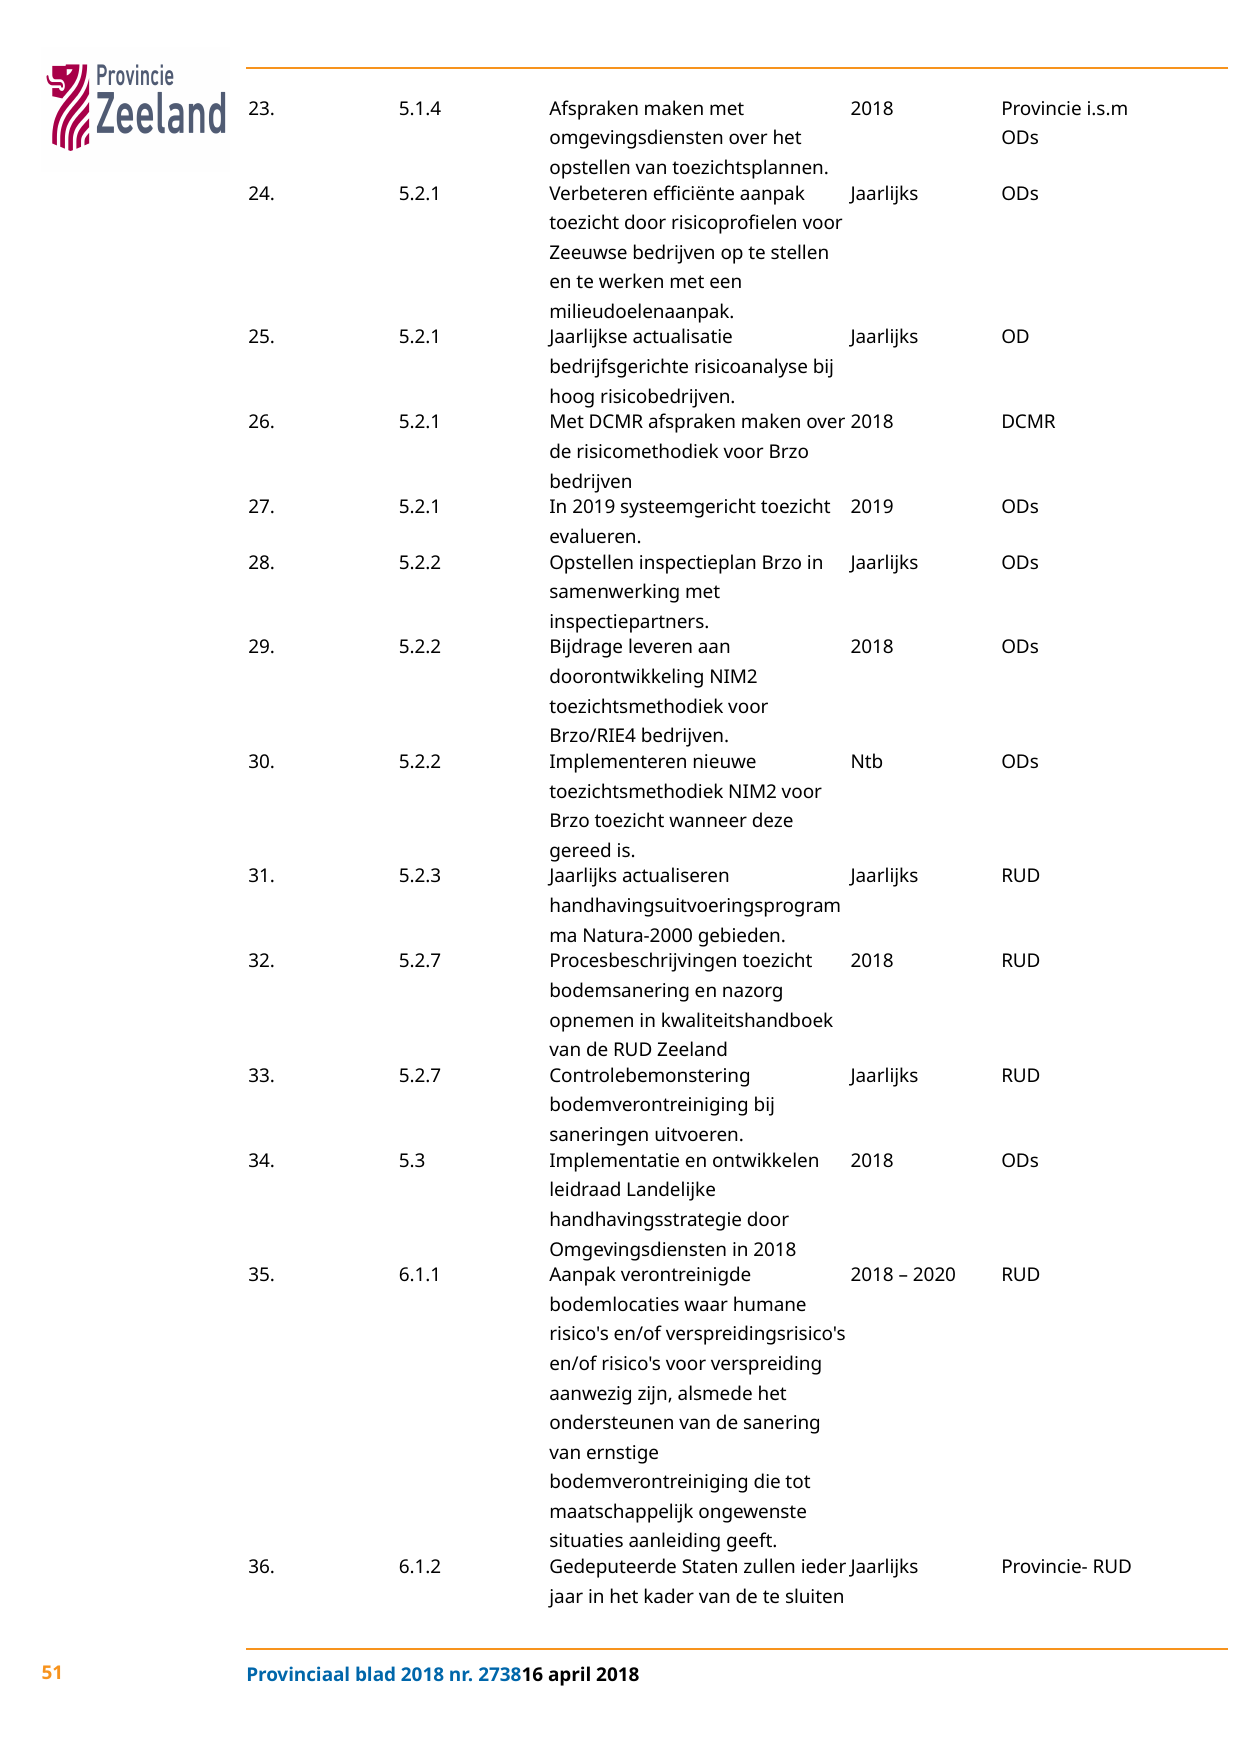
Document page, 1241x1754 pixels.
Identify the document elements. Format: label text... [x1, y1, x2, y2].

table_cell 5.2.2 [399, 634, 549, 748]
table_cell 5.3 [399, 1147, 549, 1261]
table_cell 5.2.1 [399, 494, 549, 549]
table_cell 30. [248, 748, 398, 863]
table_cell 33. [248, 1062, 398, 1147]
table_cell 26. [248, 409, 398, 493]
table_cell 5.2.7 [399, 1062, 549, 1147]
table_cell Implementatie en ontwikkelen leidraad Landelijke handhavingsstrategie door Omgevingsdiensten in 2018 [549, 1147, 850, 1261]
table_cell 24. [248, 180, 398, 324]
table_cell Procesbeschrijvingen toezicht bodemsanering en nazorg opnemen in kwaliteitshandboek van de RUD Zeeland [549, 948, 850, 1062]
table_cell Implementeren nieuwe toezichtsmethodiek NIM2 voor Brzo toezicht wanneer deze gereed is. [549, 748, 850, 863]
table_cell Met DCMR afspraken maken over de risicomethodiek voor Brzo bedrijven [549, 409, 850, 493]
table_cell 5.2.2 [399, 748, 549, 863]
table_cell ODs [1001, 748, 1152, 863]
table_cell Opstellen inspectieplan Brzo in samenwerking met inspectiepartners. [549, 549, 850, 634]
table_cell RUD [1001, 1261, 1152, 1553]
table_cell RUD [1001, 863, 1152, 948]
table_cell ODs [1001, 180, 1152, 324]
table_cell 28. [248, 549, 398, 634]
table_cell 29. [248, 634, 398, 748]
table_cell Jaarlijks [850, 324, 1001, 409]
table_cell 27. [248, 494, 398, 549]
table_cell Jaarlijks [850, 1554, 1001, 1609]
table_cell 2018 [850, 95, 1001, 180]
table_cell 35. [248, 1261, 398, 1553]
picture [41, 47, 231, 172]
table_cell ODs [1001, 1147, 1152, 1261]
table_cell Verbeteren efficiënte aanpak toezicht door risicoprofielen voor Zeeuwse bedrijven op te stellen en te werken met een milieudoelenaanpak. [549, 180, 850, 324]
table_cell 5.2.3 [399, 863, 549, 948]
table_cell 5.1.4 [399, 95, 549, 180]
table_cell Jaarlijks [850, 180, 1001, 324]
table_cell 6.1.1 [399, 1261, 549, 1553]
table_cell Ntb [850, 748, 1001, 863]
table_cell Jaarlijks [850, 549, 1001, 634]
table_cell 2018 [850, 948, 1001, 1062]
table_cell Gedeputeerde Staten zullen ieder jaar in het kader van de te sluiten [549, 1554, 850, 1609]
table_cell 2018 – 2020 [850, 1261, 1001, 1553]
table_cell 23. [248, 95, 398, 180]
table_cell RUD [1001, 948, 1152, 1062]
table_cell 31. [248, 863, 398, 948]
table_cell DCMR [1001, 409, 1152, 493]
table_cell Jaarlijkse actualisatie bedrijfsgerichte risicoanalyse bij hoog risicobedrijven. [549, 324, 850, 409]
table_cell Jaarlijks [850, 863, 1001, 948]
table_cell 2018 [850, 409, 1001, 493]
table_cell 5.2.1 [399, 180, 549, 324]
table_cell In 2019 systeemgericht toezicht evalueren. [549, 494, 850, 549]
table_cell Provincie i.s.m ODs [1001, 95, 1152, 180]
table_cell Jaarlijks [850, 1062, 1001, 1147]
table_cell 32. [248, 948, 398, 1062]
table_cell 2018 [850, 1147, 1001, 1261]
table_cell 2018 [850, 634, 1001, 748]
table_cell 5.2.1 [399, 409, 549, 493]
table_cell Provincie- RUD [1001, 1554, 1152, 1609]
table_cell RUD [1001, 1062, 1152, 1147]
table_cell 36. [248, 1554, 398, 1609]
table_cell 34. [248, 1147, 398, 1261]
table_cell 5.2.7 [399, 948, 549, 1062]
table_cell 6.1.2 [399, 1554, 549, 1609]
table_cell Afspraken maken met omgevingsdiensten over het opstellen van toezichtsplannen. [549, 95, 850, 180]
table_cell ODs [1001, 634, 1152, 748]
table_cell OD [1001, 324, 1152, 409]
table_cell ODs [1001, 494, 1152, 549]
table_cell ODs [1001, 549, 1152, 634]
table_cell Aanpak verontreinigde bodemlocaties waar humane risico's en/of verspreidingsrisico's en/of risico's voor verspreiding aanwezig zijn, alsmede het ondersteunen van de sanering van ernstige bodemverontreiniging die tot maatschappelijk ongewenste situaties aanleiding geeft. [549, 1261, 850, 1553]
table_cell 25. [248, 324, 398, 409]
table_cell Jaarlijks actualiseren handhavingsuitvoeringsprogramma Natura-2000 gebieden. [549, 863, 850, 948]
table_cell 2019 [850, 494, 1001, 549]
table_cell 5.2.1 [399, 324, 549, 409]
table_cell Bijdrage leveren aan doorontwikkeling NIM2 toezichtsmethodiek voor Brzo/RIE4 bedrijven. [549, 634, 850, 748]
table_cell Controlebemonstering bodemverontreiniging bij saneringen uitvoeren. [549, 1062, 850, 1147]
table_cell 5.2.2 [399, 549, 549, 634]
